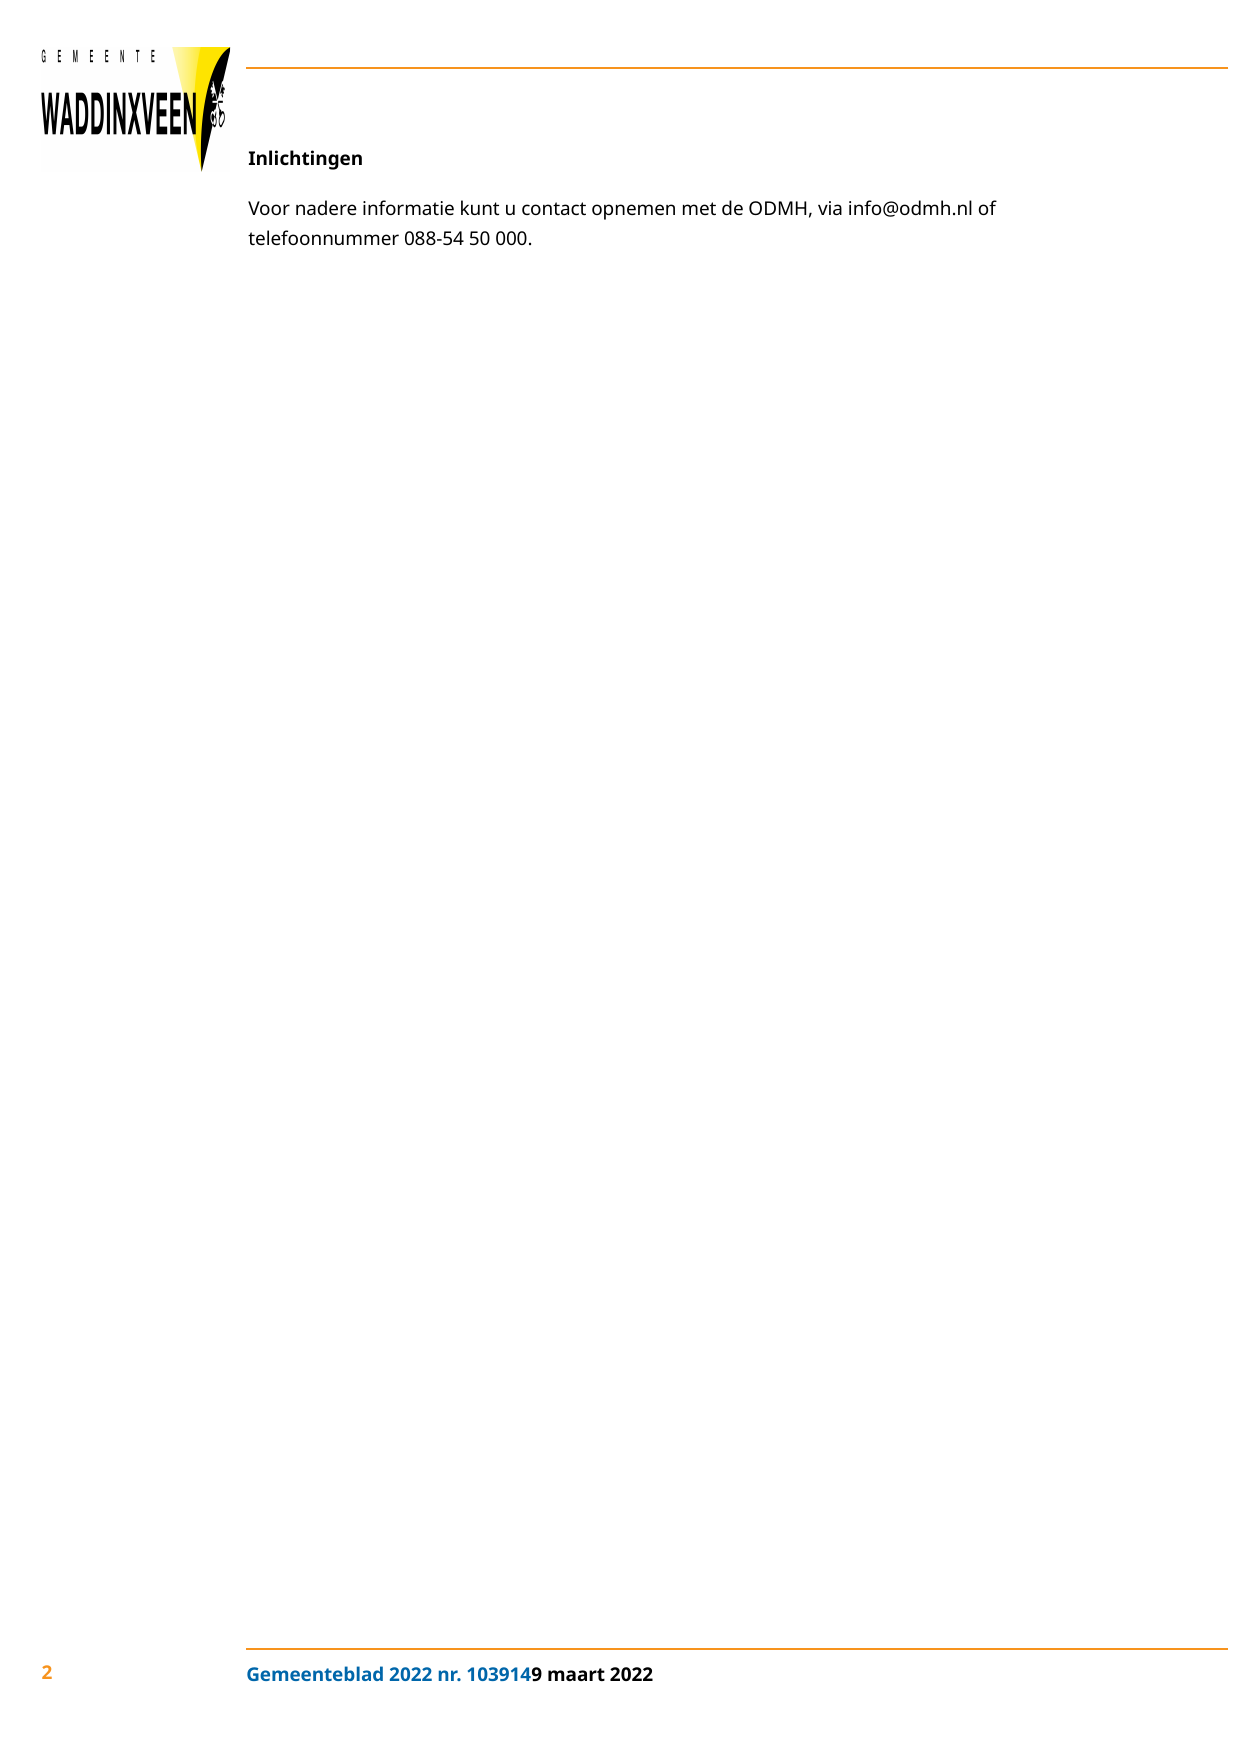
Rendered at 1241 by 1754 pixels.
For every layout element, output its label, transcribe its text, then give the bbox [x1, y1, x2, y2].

text Inlichtingen [248, 145, 1152, 171]
picture [41, 47, 231, 172]
text Voor nadere informatie kunt u contact opnemen met de ODMH, via info@odmh.nl of telefoonnummer 088-54 50 000. [248, 196, 1152, 251]
